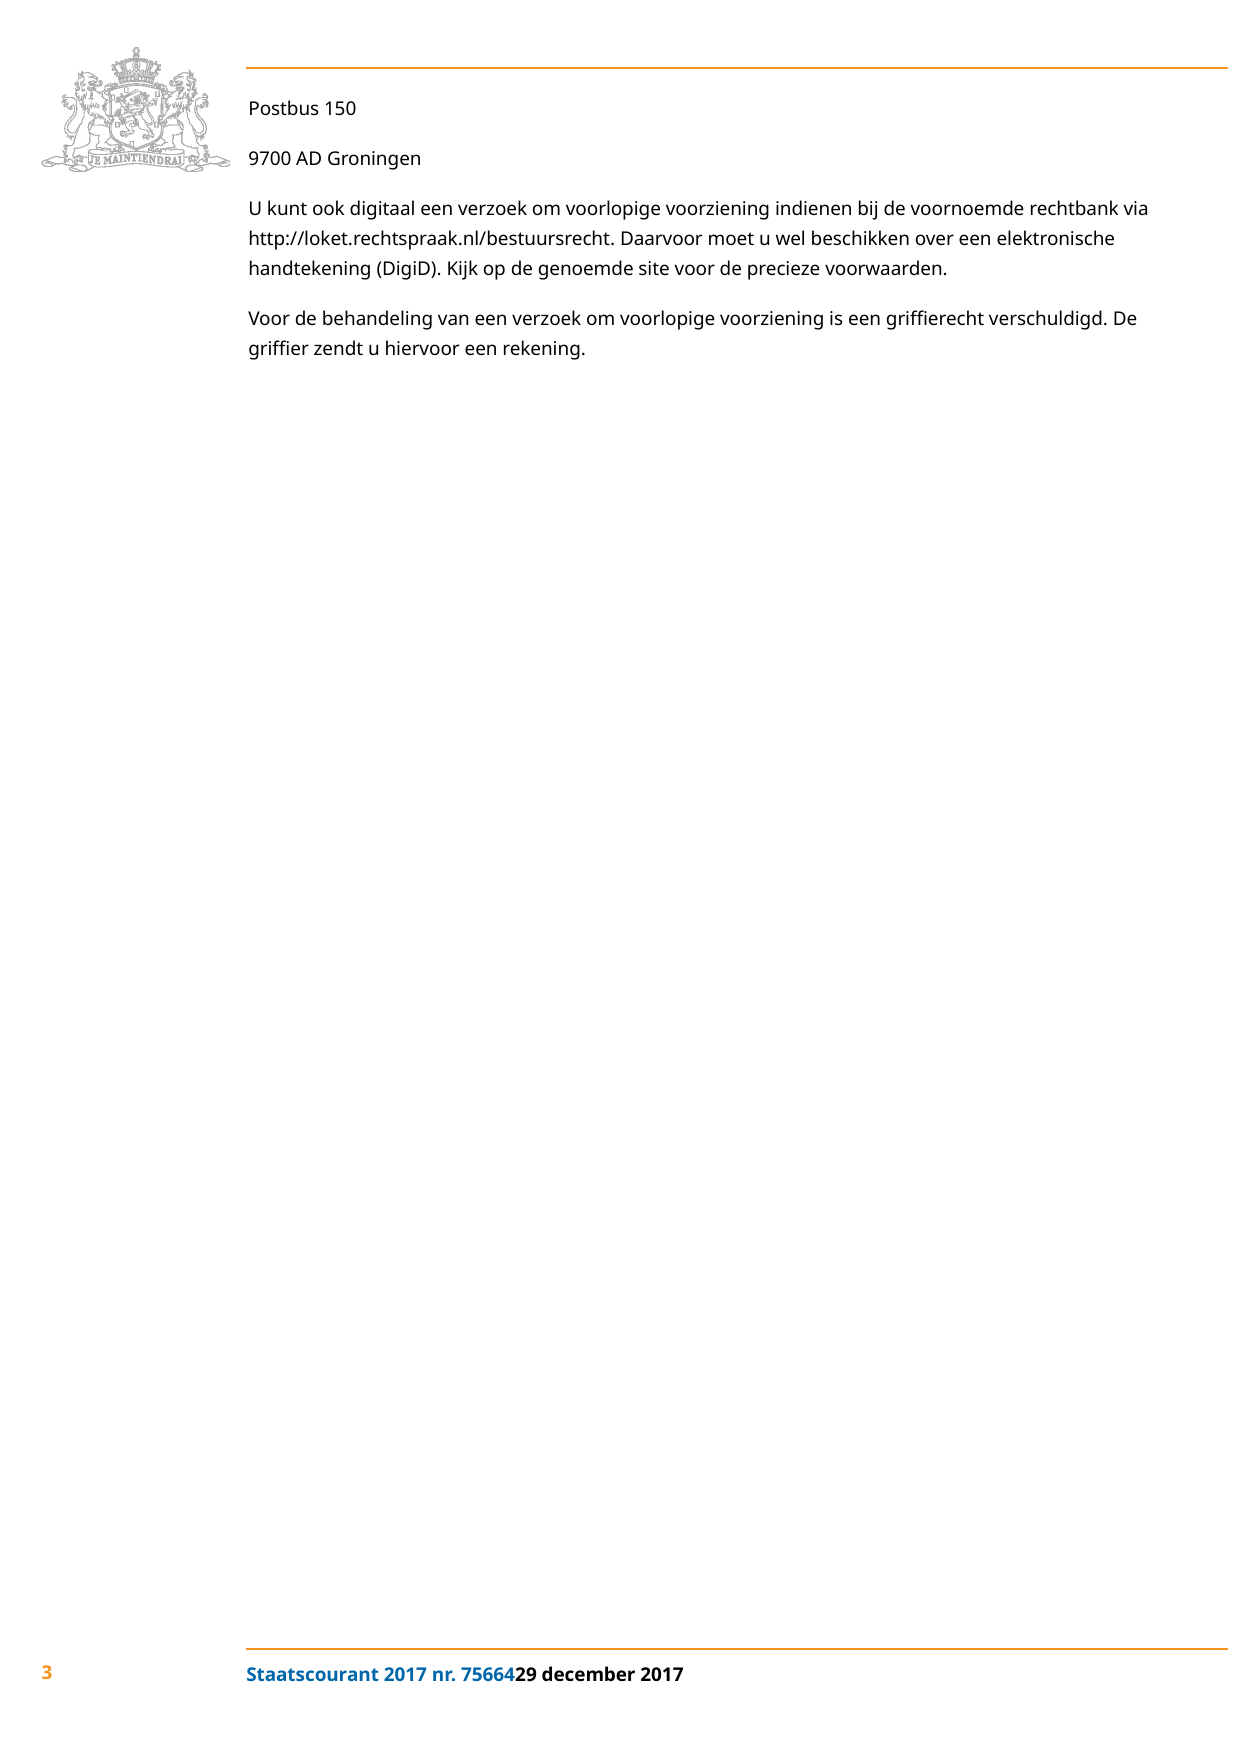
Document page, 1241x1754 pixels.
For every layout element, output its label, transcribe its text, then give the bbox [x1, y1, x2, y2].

text Voor de behandeling van een verzoek om voorlopige voorziening is een griffierecht verschuldigd. De griffier zendt u hiervoor een rekening. [248, 305, 1152, 361]
picture [41, 47, 231, 172]
text U kunt ook digitaal een verzoek om voorlopige voorziening indienen bij de voornoemde rechtbank via http://loket.rechtspraak.nl/bestuursrecht. Daarvoor moet u wel beschikken over een elektronische handtekening (DigiD). Kijk op de genoemde site voor de precieze voorwaarden. [248, 196, 1152, 281]
text 9700 AD Groningen [248, 145, 1152, 171]
text Postbus 150 [248, 95, 1152, 121]
